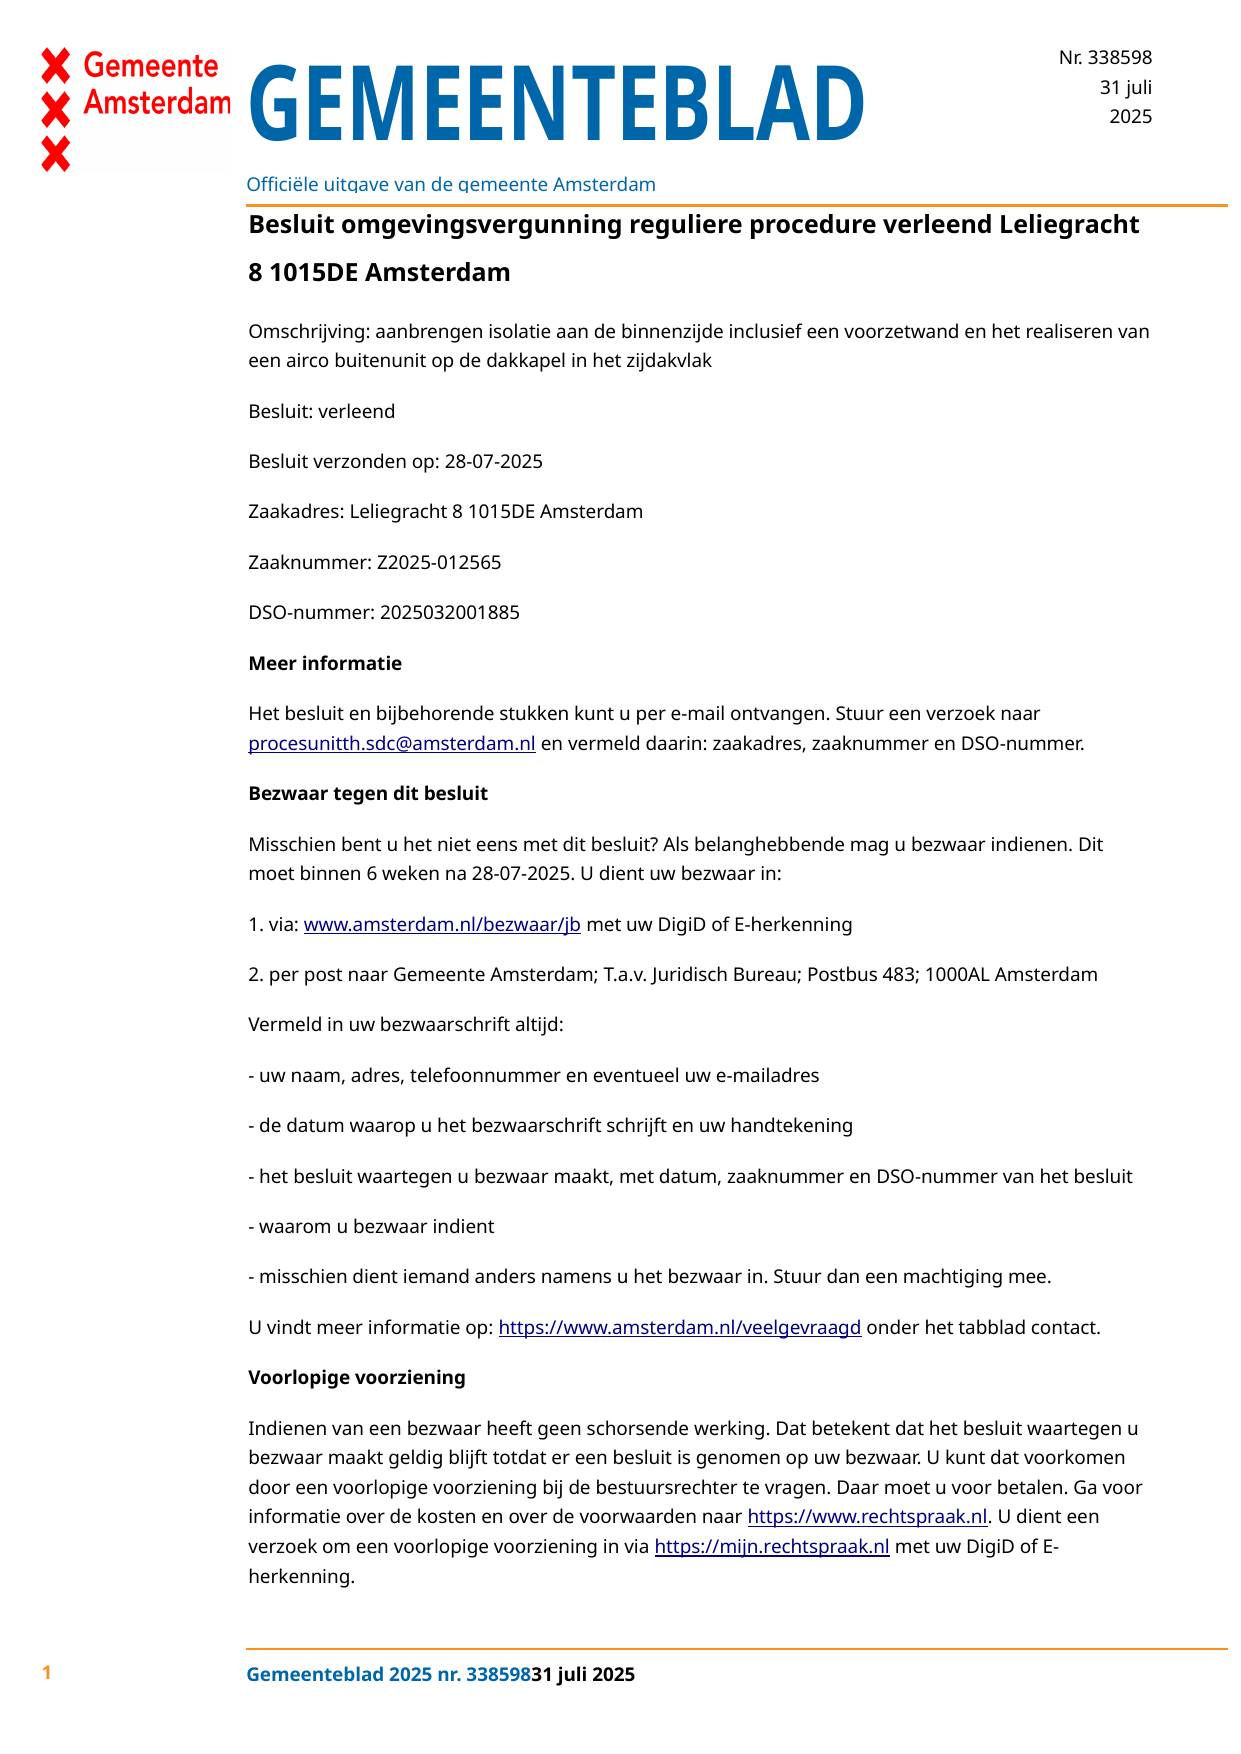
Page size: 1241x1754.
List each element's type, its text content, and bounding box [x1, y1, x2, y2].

text - misschien dient iemand anders namens u het bezwaar in. Stuur dan een machtiging mee. [248, 1264, 1152, 1289]
text Zaaknummer: Z2025-012565 [248, 549, 1152, 575]
text Meer informatie [248, 650, 1152, 676]
text Indienen van een bezwaar heeft geen schorsende werking. Dat betekent dat het besluit waartegen u bezwaar maakt geldig blijft totdat er een besluit is genomen op uw bezwaar. U kunt dat voorkomen door een voorlopige voorziening bij de bestuursrechter te vragen. Daar moet u voor betalen. Ga voor informatie over de kosten en over de voorwaarden naar https://www.rechtspraak.nl. U dient een verzoek om een voorlopige voorziening in via https://mijn.rechtspraak.nl met uw DigiD of E-herkenning. [248, 1415, 1152, 1589]
text Misschien bent u het niet eens met dit besluit? Als belanghebbende mag u bezwaar indienen. Dit moet binnen 6 weken na 28-07-2025. U dient uw bezwaar in: [248, 831, 1152, 886]
text Besluit omgevingsvergunning reguliere procedure verleend Leliegracht 8 1015DE Amsterdam [248, 207, 1152, 288]
text Voorlopige voorziening [248, 1364, 1152, 1390]
text Omschrijving: aanbrengen isolatie aan de binnenzijde inclusief een voorzetwand en het realiseren van een airco buitenunit op de dakkapel in het zijdakvlak [248, 318, 1152, 373]
text Vermeld in uw bezwaarschrift altijd: [248, 1012, 1152, 1037]
text DSO-nummer: 2025032001885 [248, 599, 1152, 625]
text - de datum waarop u het bezwaarschrift schrijft en uw handtekening [248, 1112, 1152, 1138]
text Het besluit en bijbehorende stukken kunt u per e-mail ontvangen. Stuur een verzoek naar procesunitth.sdc@amsterdam.nl en vermeld daarin: zaakadres, zaaknummer en DSO-nummer. [248, 700, 1152, 756]
text - uw naam, adres, telefoonnummer en eventueel uw e-mailadres [248, 1062, 1152, 1088]
text - waarom u bezwaar indient [248, 1213, 1152, 1239]
text U vindt meer informatie op: https://www.amsterdam.nl/veelgevraagd onder het tabblad contact. [248, 1314, 1152, 1340]
text Zaakadres: Leliegracht 8 1015DE Amsterdam [248, 499, 1152, 524]
text 2. per post naar Gemeente Amsterdam; T.a.v. Juridisch Bureau; Postbus 483; 1000AL Amsterdam [248, 961, 1152, 987]
text Bezwaar tegen dit besluit [248, 780, 1152, 806]
text 1. via: www.amsterdam.nl/bezwaar/jb met uw DigiD of E-herkenning [248, 911, 1152, 937]
text Besluit verzonden op: 28-07-2025 [248, 448, 1152, 474]
picture [41, 47, 231, 172]
text - het besluit waartegen u bezwaar maakt, met datum, zaaknummer en DSO-nummer van het besluit [248, 1163, 1152, 1189]
text Besluit: verleend [248, 398, 1152, 424]
